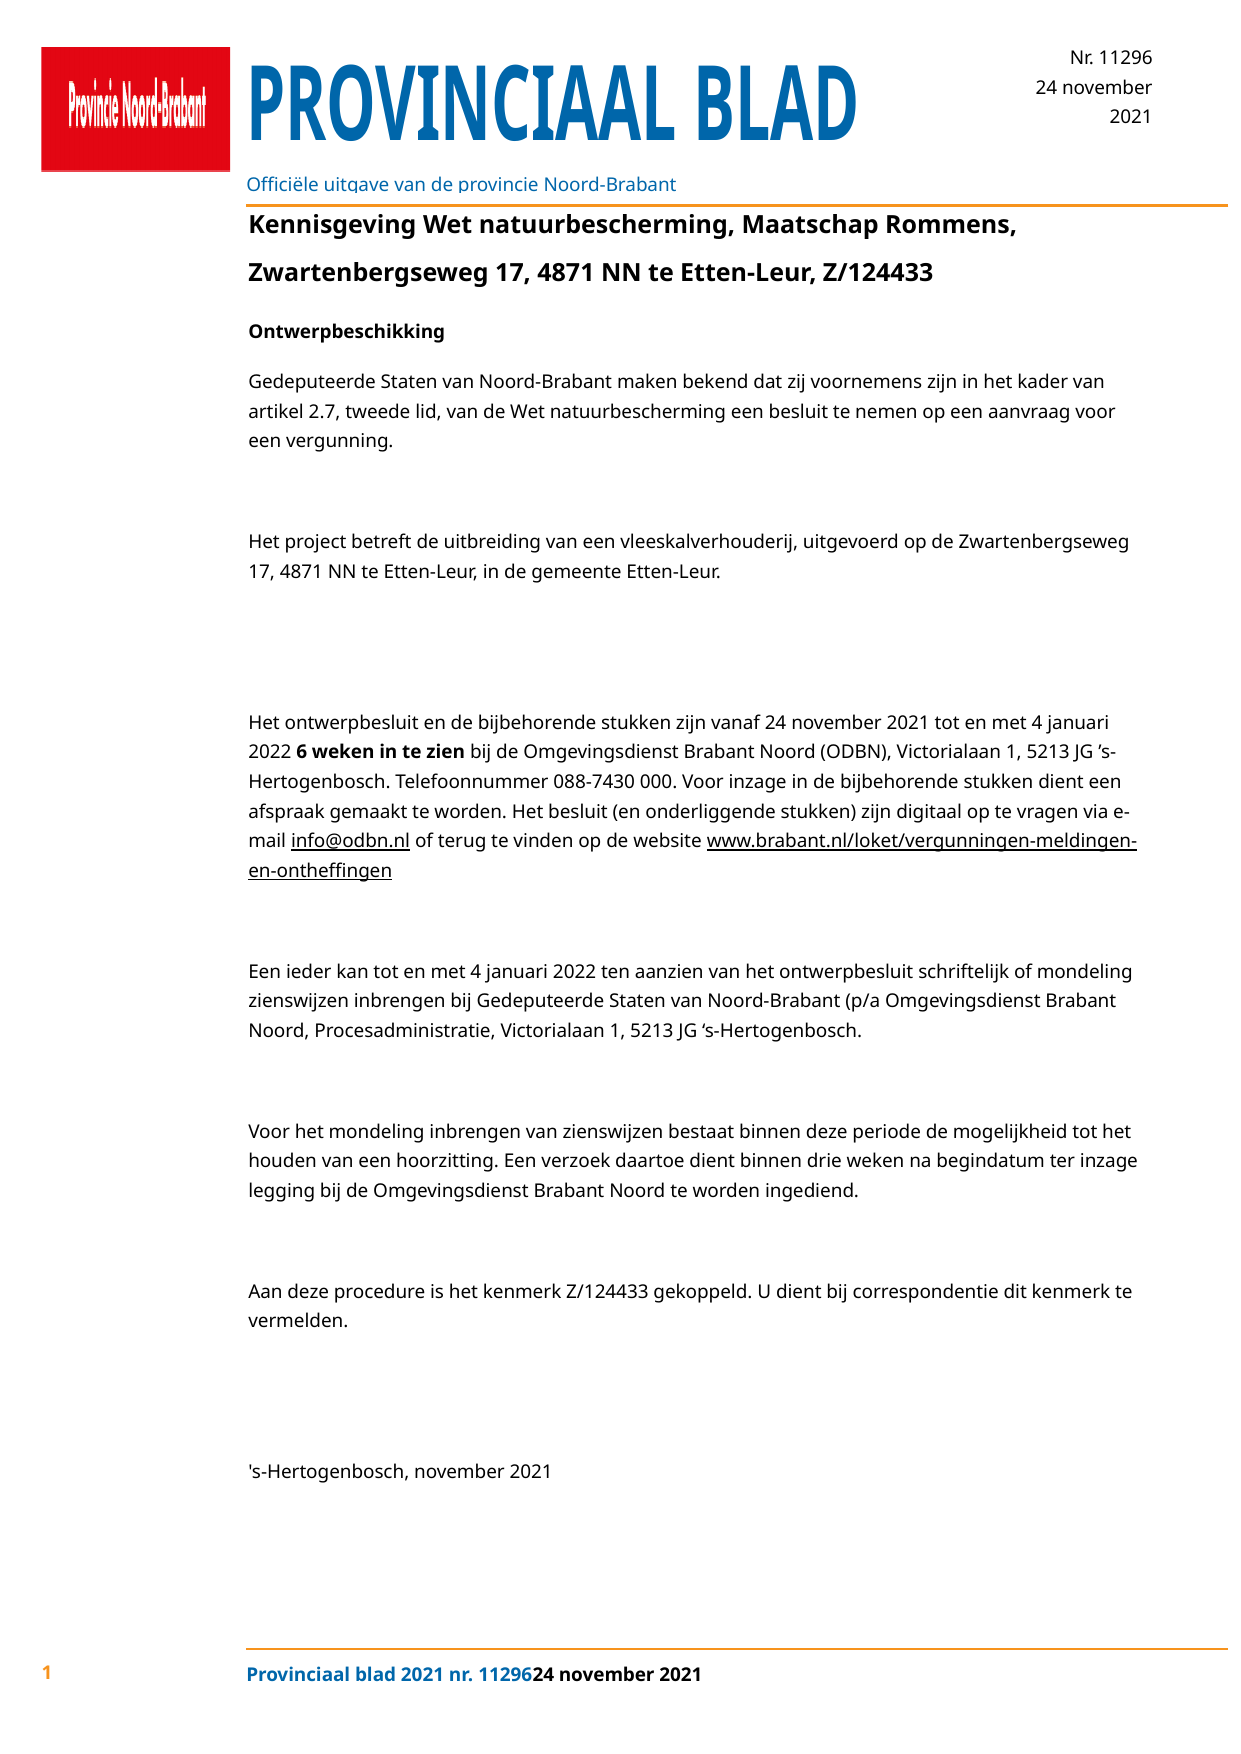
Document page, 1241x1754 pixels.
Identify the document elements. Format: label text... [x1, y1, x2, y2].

picture [41, 47, 231, 172]
text Gedeputeerde Staten van Noord-Brabant maken bekend dat zij voornemens zijn in het kader van artikel 2.7, tweede lid, van de Wet natuurbescherming een besluit te nemen op een aanvraag voor een vergunning. [248, 368, 1152, 453]
text Een ieder kan tot en met 4 januari 2022 ten aanzien van het ontwerpbesluit schriftelijk of mondeling zienswijzen inbrengen bij Gedeputeerde Staten van Noord-Brabant (p/a Omgevingsdienst Brabant Noord, Procesadministratie, Victorialaan 1, 5213 JG ‘s-Hertogenbosch. [248, 958, 1152, 1043]
text Kennisgeving Wet natuurbescherming, Maatschap Rommens, Zwartenbergseweg 17, 4871 NN te Etten-Leur, Z/124433 [248, 207, 1152, 288]
text Voor het mondeling inbrengen van zienswijzen bestaat binnen deze periode de mogelijkheid tot het houden van een hoorzitting. Een verzoek daartoe dient binnen drie weken na begindatum ter inzage legging bij de Omgevingsdienst Brabant Noord te worden ingediend. [248, 1118, 1152, 1203]
text Het project betreft de uitbreiding van een vleeskalverhouderij, uitgevoerd op de Zwartenbergseweg 17, 4871 NN te Etten-Leur, in de gemeente Etten-Leur. [248, 528, 1152, 584]
text Ontwerpbeschikking [248, 318, 1152, 344]
text Aan deze procedure is het kenmerk Z/124433 gekoppeld. U dient bij correspondentie dit kenmerk te vermelden. [248, 1278, 1152, 1333]
text Het ontwerpbesluit en de bijbehorende stukken zijn vanaf 24 november 2021 tot en met 4 januari 2022 6 weken in te zien bij de Omgevingsdienst Brabant Noord (ODBN), Victorialaan 1, 5213 JG ’s-Hertogenbosch. Telefoonnummer 088-7430 000. Voor inzage in de bijbehorende stukken dient een afspraak gemaakt te worden. Het besluit (en onderliggende stukken) zijn digitaal op te vragen via e-mail info@odbn.nl of terug te vinden op de website www.brabant.nl/loket/vergunningen-meldingen-en-ontheffingen [248, 709, 1152, 883]
text 's-Hertogenbosch, november 2021 [248, 1459, 1152, 1484]
